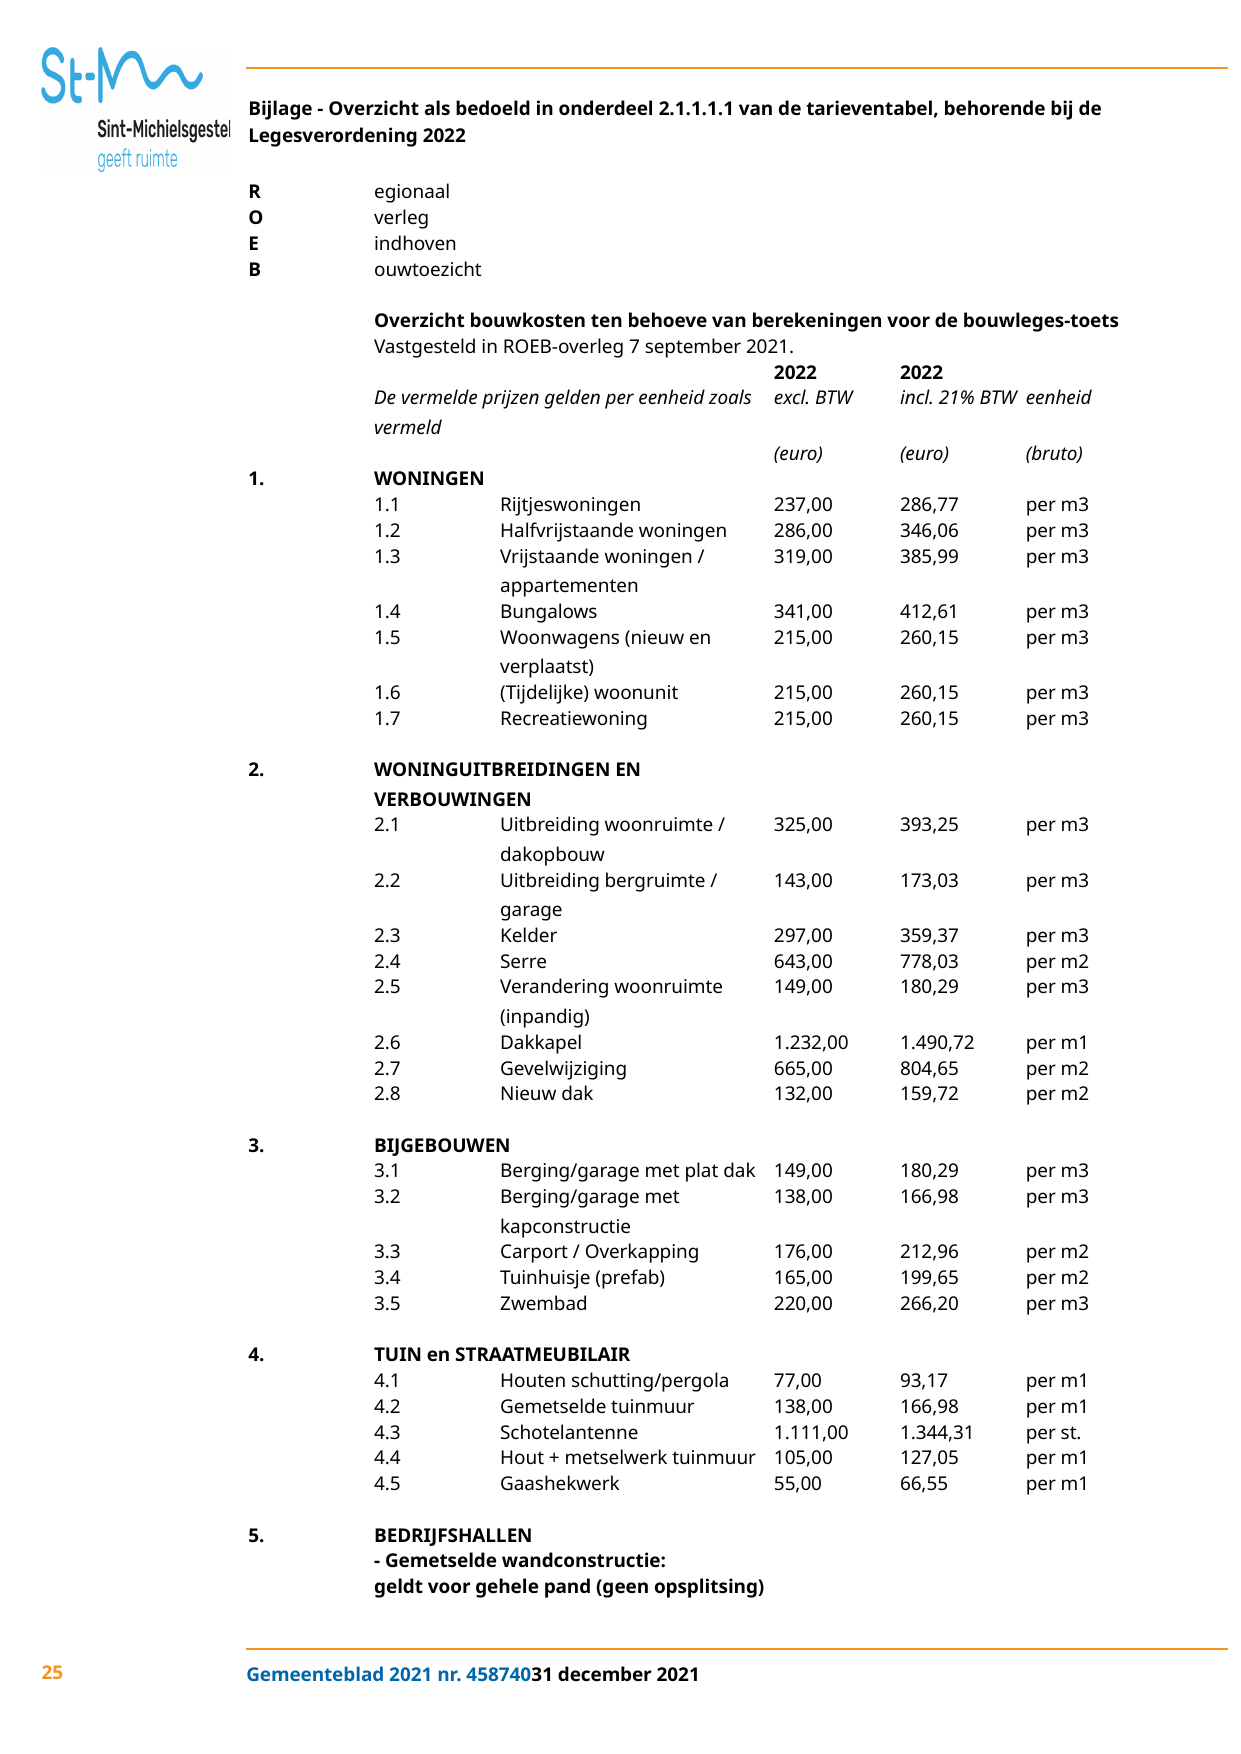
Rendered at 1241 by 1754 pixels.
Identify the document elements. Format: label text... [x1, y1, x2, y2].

table_cell Vastgesteld in ROEB-overleg 7 september 2021. [374, 333, 1152, 359]
table_cell [774, 466, 900, 491]
table_cell 132,00 [774, 1081, 900, 1106]
table_cell per m3 [1026, 543, 1152, 598]
table_cell [248, 385, 374, 440]
table_cell [248, 1496, 374, 1522]
table_cell 778,03 [900, 948, 1026, 974]
table_cell [900, 1548, 1026, 1573]
table_cell Gevelwijziging [500, 1055, 774, 1081]
table_cell [900, 756, 1026, 812]
table_cell [1026, 466, 1152, 491]
table_cell 166,98 [900, 1184, 1026, 1239]
table_cell 4.1 [374, 1368, 500, 1393]
table_cell [248, 624, 374, 679]
table_cell E [248, 230, 374, 256]
table_cell Uitbreiding bergruimte / garage [500, 867, 774, 922]
table_cell per m3 [1026, 491, 1152, 517]
table_cell Halfvrijstaande woningen [500, 517, 774, 543]
table_cell [1026, 1496, 1152, 1522]
table_cell 2.6 [374, 1029, 500, 1055]
table_cell 3.5 [374, 1290, 500, 1316]
picture [41, 47, 231, 172]
table_cell (bruto) [1026, 440, 1152, 466]
table_cell 149,00 [774, 974, 900, 1029]
table_cell per m1 [1026, 1445, 1152, 1470]
table_cell 665,00 [774, 1055, 900, 1081]
table_cell 1.111,00 [774, 1419, 900, 1444]
table_cell 3.3 [374, 1239, 500, 1264]
table_cell [248, 1290, 374, 1316]
table_cell [774, 756, 900, 812]
table_cell [1026, 1106, 1152, 1132]
table_cell [374, 1316, 500, 1342]
table_cell [248, 1445, 374, 1470]
table_header [900, 179, 1026, 204]
table_cell WONINGEN [374, 466, 774, 491]
table_cell 215,00 [774, 705, 900, 731]
table_cell [248, 333, 374, 359]
table_cell [248, 731, 374, 756]
table_cell [374, 359, 500, 384]
table_cell WONINGUITBREIDINGEN EN VERBOUWINGEN [374, 756, 774, 812]
table_cell 166,98 [900, 1393, 1026, 1419]
table_cell [248, 1106, 374, 1132]
table_cell incl. 21% BTW [900, 385, 1026, 440]
table_cell [374, 1106, 500, 1132]
table_cell 199,65 [900, 1265, 1026, 1290]
table_cell per m3 [1026, 598, 1152, 624]
table_cell [1026, 359, 1152, 384]
table_cell 173,03 [900, 867, 1026, 922]
table_cell 393,25 [900, 812, 1026, 867]
table_cell [248, 1265, 374, 1290]
table_cell 1.3 [374, 543, 500, 598]
table_cell [500, 359, 774, 384]
table_cell Gaashekwerk [500, 1470, 774, 1496]
table_cell per m2 [1026, 1239, 1152, 1264]
table_cell 412,61 [900, 598, 1026, 624]
table_cell 260,15 [900, 705, 1026, 731]
text Bijlage - Overzicht als bedoeld in onderdeel 2.1.1.1.1 van de tarieventabel, behorende bij de Legesverordening 2022 [248, 95, 1152, 149]
table_cell [1026, 1548, 1152, 1573]
table_cell De vermelde prijzen gelden per eenheid zoals vermeld [374, 385, 774, 440]
table_cell per m2 [1026, 1055, 1152, 1081]
table_cell [1026, 756, 1152, 812]
table_cell 1.6 [374, 679, 500, 705]
table_cell [774, 1342, 900, 1367]
table_cell 2.5 [374, 974, 500, 1029]
table_cell [900, 256, 1026, 282]
table_cell 2022 [900, 359, 1026, 384]
table_cell 2.3 [374, 922, 500, 948]
table_cell [248, 1029, 374, 1055]
table_cell 138,00 [774, 1393, 900, 1419]
table_cell [774, 1316, 900, 1342]
table_cell [500, 1316, 774, 1342]
table_cell [248, 1055, 374, 1081]
table_cell BIJGEBOUWEN [374, 1132, 774, 1158]
table_cell [248, 812, 374, 867]
table_cell Gemetselde tuinmuur [500, 1393, 774, 1419]
table_cell [248, 1368, 374, 1393]
table_cell per m1 [1026, 1368, 1152, 1393]
table_cell geldt voor gehele pand (geen opsplitsing) [374, 1573, 774, 1599]
table_cell [1026, 1522, 1152, 1547]
table_cell 3.2 [374, 1184, 500, 1239]
table_cell per st. [1026, 1419, 1152, 1444]
table_cell [774, 230, 900, 256]
table_cell 165,00 [774, 1265, 900, 1290]
table_cell O [248, 205, 374, 230]
table_cell TUIN en STRAATMEUBILAIR [374, 1342, 774, 1367]
table_cell per m3 [1026, 624, 1152, 679]
table_cell [900, 1496, 1026, 1522]
table_cell [1026, 1132, 1152, 1158]
table_cell [774, 256, 900, 282]
table_cell 1.2 [374, 517, 500, 543]
table_cell 260,15 [900, 624, 1026, 679]
table_cell [774, 1573, 900, 1599]
table_cell per m3 [1026, 812, 1152, 867]
table_cell [900, 1106, 1026, 1132]
table_cell 4.2 [374, 1393, 500, 1419]
table_cell [774, 1548, 900, 1573]
table_cell 266,20 [900, 1290, 1026, 1316]
table_cell [248, 1158, 374, 1183]
table_cell [1026, 256, 1152, 282]
table_cell Carport / Overkapping [500, 1239, 774, 1264]
table_cell 77,00 [774, 1368, 900, 1393]
table_cell 220,00 [774, 1290, 900, 1316]
table_cell [900, 466, 1026, 491]
table_cell 1.7 [374, 705, 500, 731]
table_cell [1026, 205, 1152, 230]
table_cell per m3 [1026, 1184, 1152, 1239]
table_cell [248, 308, 374, 333]
table_cell Vrijstaande woningen / appartementen [500, 543, 774, 598]
table_cell B [248, 256, 374, 282]
table_cell 1.4 [374, 598, 500, 624]
table_cell per m3 [1026, 705, 1152, 731]
table_cell per m1 [1026, 1470, 1152, 1496]
table_cell eenheid [1026, 385, 1152, 440]
table_cell per m3 [1026, 517, 1152, 543]
table_cell [774, 1522, 900, 1547]
table_cell [248, 517, 374, 543]
table_cell 159,72 [900, 1081, 1026, 1106]
table_cell 1.344,31 [900, 1419, 1026, 1444]
table_cell Rijtjeswoningen [500, 491, 774, 517]
table_cell Schotelantenne [500, 1419, 774, 1444]
table_cell Hout + metselwerk tuinmuur [500, 1445, 774, 1470]
table_cell Woonwagens (nieuw en verplaatst) [500, 624, 774, 679]
table_cell [900, 205, 1026, 230]
table_cell per m3 [1026, 922, 1152, 948]
table_cell [900, 230, 1026, 256]
table_cell 1. [248, 466, 374, 491]
table_cell [374, 1496, 500, 1522]
table_cell 4.3 [374, 1419, 500, 1444]
table_cell [248, 1239, 374, 1264]
table_cell 1.232,00 [774, 1029, 900, 1055]
table_cell [248, 1184, 374, 1239]
table_cell [374, 440, 500, 466]
table_cell [900, 731, 1026, 756]
table_cell [248, 705, 374, 731]
table_cell 643,00 [774, 948, 900, 974]
table_cell [774, 731, 900, 756]
table_cell [900, 1316, 1026, 1342]
table_header R [248, 179, 374, 204]
table_cell Overzicht bouwkosten ten behoeve van berekeningen voor de bouwleges-toets [374, 308, 1152, 333]
table_cell [500, 282, 774, 307]
table_cell 215,00 [774, 679, 900, 705]
table_cell 3.4 [374, 1265, 500, 1290]
table_cell per m3 [1026, 1158, 1152, 1183]
table_cell 346,06 [900, 517, 1026, 543]
table_cell [248, 598, 374, 624]
table_cell ouwtoezicht [374, 256, 774, 282]
table_cell 1.5 [374, 624, 500, 679]
table_cell (Tijdelijke) woonunit [500, 679, 774, 705]
table_cell [900, 282, 1026, 307]
table_cell 804,65 [900, 1055, 1026, 1081]
table_cell excl. BTW [774, 385, 900, 440]
table_cell [900, 1522, 1026, 1547]
table_cell 286,00 [774, 517, 900, 543]
table_cell [1026, 230, 1152, 256]
table_cell 2.7 [374, 1055, 500, 1081]
table_cell per m2 [1026, 948, 1152, 974]
table_cell Kelder [500, 922, 774, 948]
table_cell [248, 1316, 374, 1342]
table_cell 4.5 [374, 1470, 500, 1496]
table_cell [500, 731, 774, 756]
table_cell Verandering woonruimte (inpandig) [500, 974, 774, 1029]
table_cell 5. [248, 1522, 374, 1547]
table_cell Serre [500, 948, 774, 974]
table_cell 237,00 [774, 491, 900, 517]
table_header [774, 179, 900, 204]
table_cell [774, 1106, 900, 1132]
table_cell 260,15 [900, 679, 1026, 705]
table_header egionaal [374, 179, 774, 204]
table_cell 180,29 [900, 974, 1026, 1029]
table_cell [248, 1573, 374, 1599]
table_cell 93,17 [900, 1368, 1026, 1393]
table_cell [374, 282, 500, 307]
table_cell 2.1 [374, 812, 500, 867]
table_cell Houten schutting/pergola [500, 1368, 774, 1393]
table_cell [248, 974, 374, 1029]
table_cell Recreatiewoning [500, 705, 774, 731]
table_cell - Gemetselde wandconstructie: [374, 1548, 774, 1573]
table_cell 286,77 [900, 491, 1026, 517]
table_cell Tuinhuisje (prefab) [500, 1265, 774, 1290]
table_cell [248, 543, 374, 598]
table_cell (euro) [900, 440, 1026, 466]
table_cell 138,00 [774, 1184, 900, 1239]
table_cell verleg [374, 205, 774, 230]
table_cell 2.8 [374, 1081, 500, 1106]
table_cell [1026, 1342, 1152, 1367]
table_cell [900, 1342, 1026, 1367]
table_cell 341,00 [774, 598, 900, 624]
table_cell 3. [248, 1132, 374, 1158]
table_cell Nieuw dak [500, 1081, 774, 1106]
table_cell (euro) [774, 440, 900, 466]
table_cell 297,00 [774, 922, 900, 948]
table_cell [248, 1081, 374, 1106]
table_cell [1026, 282, 1152, 307]
table_cell 3.1 [374, 1158, 500, 1183]
table_cell [774, 1496, 900, 1522]
table_cell 1.490,72 [900, 1029, 1026, 1055]
table_cell per m3 [1026, 1290, 1152, 1316]
table_cell [1026, 1573, 1152, 1599]
table_cell 385,99 [900, 543, 1026, 598]
table_cell [774, 282, 900, 307]
table_cell 127,05 [900, 1445, 1026, 1470]
table_cell [774, 205, 900, 230]
table_cell [500, 440, 774, 466]
table_cell [248, 282, 374, 307]
table_cell 55,00 [774, 1470, 900, 1496]
table_cell [774, 1132, 900, 1158]
table_cell 2.4 [374, 948, 500, 974]
table_cell 215,00 [774, 624, 900, 679]
table_cell 319,00 [774, 543, 900, 598]
table_cell 2.2 [374, 867, 500, 922]
table_cell per m3 [1026, 867, 1152, 922]
table_cell [248, 359, 374, 384]
table_cell [248, 491, 374, 517]
table_cell 2. [248, 756, 374, 812]
table_cell [248, 679, 374, 705]
table_cell per m1 [1026, 1029, 1152, 1055]
table_cell [248, 1548, 374, 1573]
table_cell per m1 [1026, 1393, 1152, 1419]
table_cell 105,00 [774, 1445, 900, 1470]
table_cell 4.4 [374, 1445, 500, 1470]
table_cell 149,00 [774, 1158, 900, 1183]
table_cell 359,37 [900, 922, 1026, 948]
table_cell Dakkapel [500, 1029, 774, 1055]
table_cell Uitbreiding woonruimte / dakopbouw [500, 812, 774, 867]
table_cell [248, 1393, 374, 1419]
table_cell 325,00 [774, 812, 900, 867]
table_cell 143,00 [774, 867, 900, 922]
table_cell per m2 [1026, 1081, 1152, 1106]
table_cell [1026, 731, 1152, 756]
table_cell 1.1 [374, 491, 500, 517]
table_cell per m3 [1026, 679, 1152, 705]
table_cell Zwembad [500, 1290, 774, 1316]
table_cell 2022 [774, 359, 900, 384]
table_cell Bungalows [500, 598, 774, 624]
table_cell [248, 440, 374, 466]
table_cell [248, 867, 374, 922]
table_cell [248, 948, 374, 974]
table_header [1026, 179, 1152, 204]
table_cell [248, 1419, 374, 1444]
table_cell [1026, 1316, 1152, 1342]
table_cell indhoven [374, 230, 774, 256]
table_cell [900, 1573, 1026, 1599]
table_cell Berging/garage met kapconstructie [500, 1184, 774, 1239]
table_cell [248, 922, 374, 948]
table_cell per m2 [1026, 1265, 1152, 1290]
table_cell 180,29 [900, 1158, 1026, 1183]
table_cell BEDRIJFSHALLEN [374, 1522, 774, 1547]
table_cell [374, 731, 500, 756]
table_cell 66,55 [900, 1470, 1026, 1496]
table_cell [500, 1106, 774, 1132]
table_cell 4. [248, 1342, 374, 1367]
table_cell 176,00 [774, 1239, 900, 1264]
table_cell [248, 1470, 374, 1496]
table_cell [900, 1132, 1026, 1158]
table_cell per m3 [1026, 974, 1152, 1029]
table_cell Berging/garage met plat dak [500, 1158, 774, 1183]
table_cell [500, 1496, 774, 1522]
table_cell 212,96 [900, 1239, 1026, 1264]
